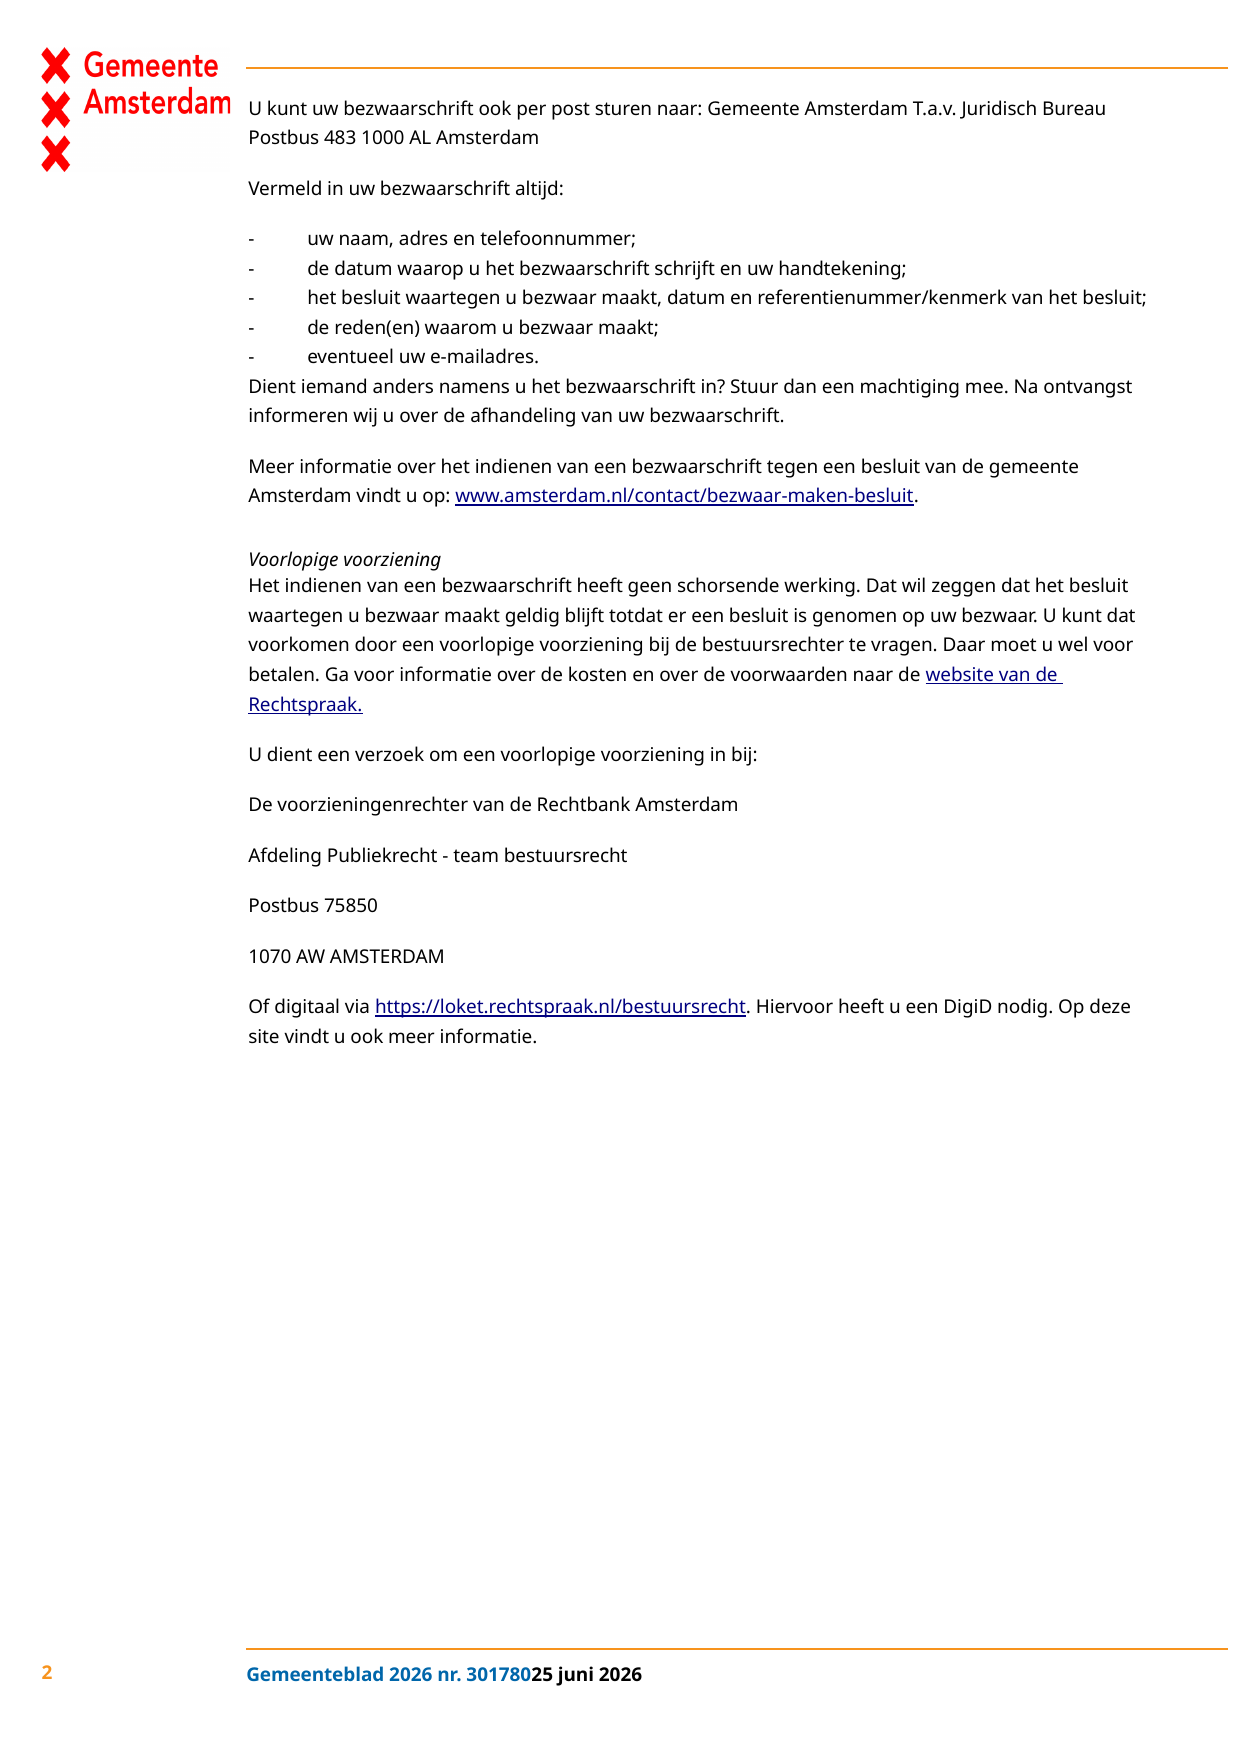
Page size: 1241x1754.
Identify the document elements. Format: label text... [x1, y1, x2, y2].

text Meer informatie over het indienen van een bezwaarschrift tegen een besluit van de gemeente Amsterdam vindt u op: www.amsterdam.nl/contact/bezwaar-maken-besluit. [248, 453, 1152, 508]
text Vermeld in uw bezwaarschrift altijd: [248, 175, 1152, 201]
text Afdeling Publiekrecht - team bestuursrecht [248, 842, 1152, 868]
text Postbus 75850 [248, 892, 1152, 918]
text 1070 AW AMSTERDAM [248, 943, 1152, 968]
picture [41, 47, 231, 172]
text De voorzieningenrechter van de Rechtbank Amsterdam [248, 792, 1152, 817]
list het besluit waartegen u bezwaar maakt, datum en referentienummer/kenmerk van het besluit; [248, 284, 1152, 310]
list de reden(en) waarom u bezwaar maakt; [248, 314, 1152, 340]
text Dient iemand anders namens u het bezwaarschrift in? Stuur dan een machtiging mee. Na ontvangst informeren wij u over de afhandeling van uw bezwaarschrift. [248, 373, 1152, 428]
text Voorlopige voorziening [248, 547, 1152, 572]
text U dient een verzoek om een voorlopige voorziening in bij: [248, 741, 1152, 767]
text Het indienen van een bezwaarschrift heeft geen schorsende werking. Dat wil zeggen dat het besluit waartegen u bezwaar maakt geldig blijft totdat er een besluit is genomen op uw bezwaar. U kunt dat voorkomen door een voorlopige voorziening bij de bestuursrechter te vragen. Daar moet u wel voor betalen. Ga voor informatie over de kosten en over de voorwaarden naar de website van de Rechtspraak. [248, 572, 1152, 716]
list de datum waarop u het bezwaarschrift schrijft en uw handtekening; [248, 255, 1152, 281]
list uw naam, adres en telefoonnummer; [248, 225, 1152, 251]
text Of digitaal via https://loket.rechtspraak.nl/bestuursrecht. Hiervoor heeft u een DigiD nodig. Op deze site vindt u ook meer informatie. [248, 993, 1152, 1048]
text U kunt uw bezwaarschrift ook per post sturen naar: Gemeente Amsterdam T.a.v. Juridisch Bureau Postbus 483 1000 AL Amsterdam [248, 95, 1152, 150]
list eventueel uw e-mailadres. [248, 343, 1152, 369]
